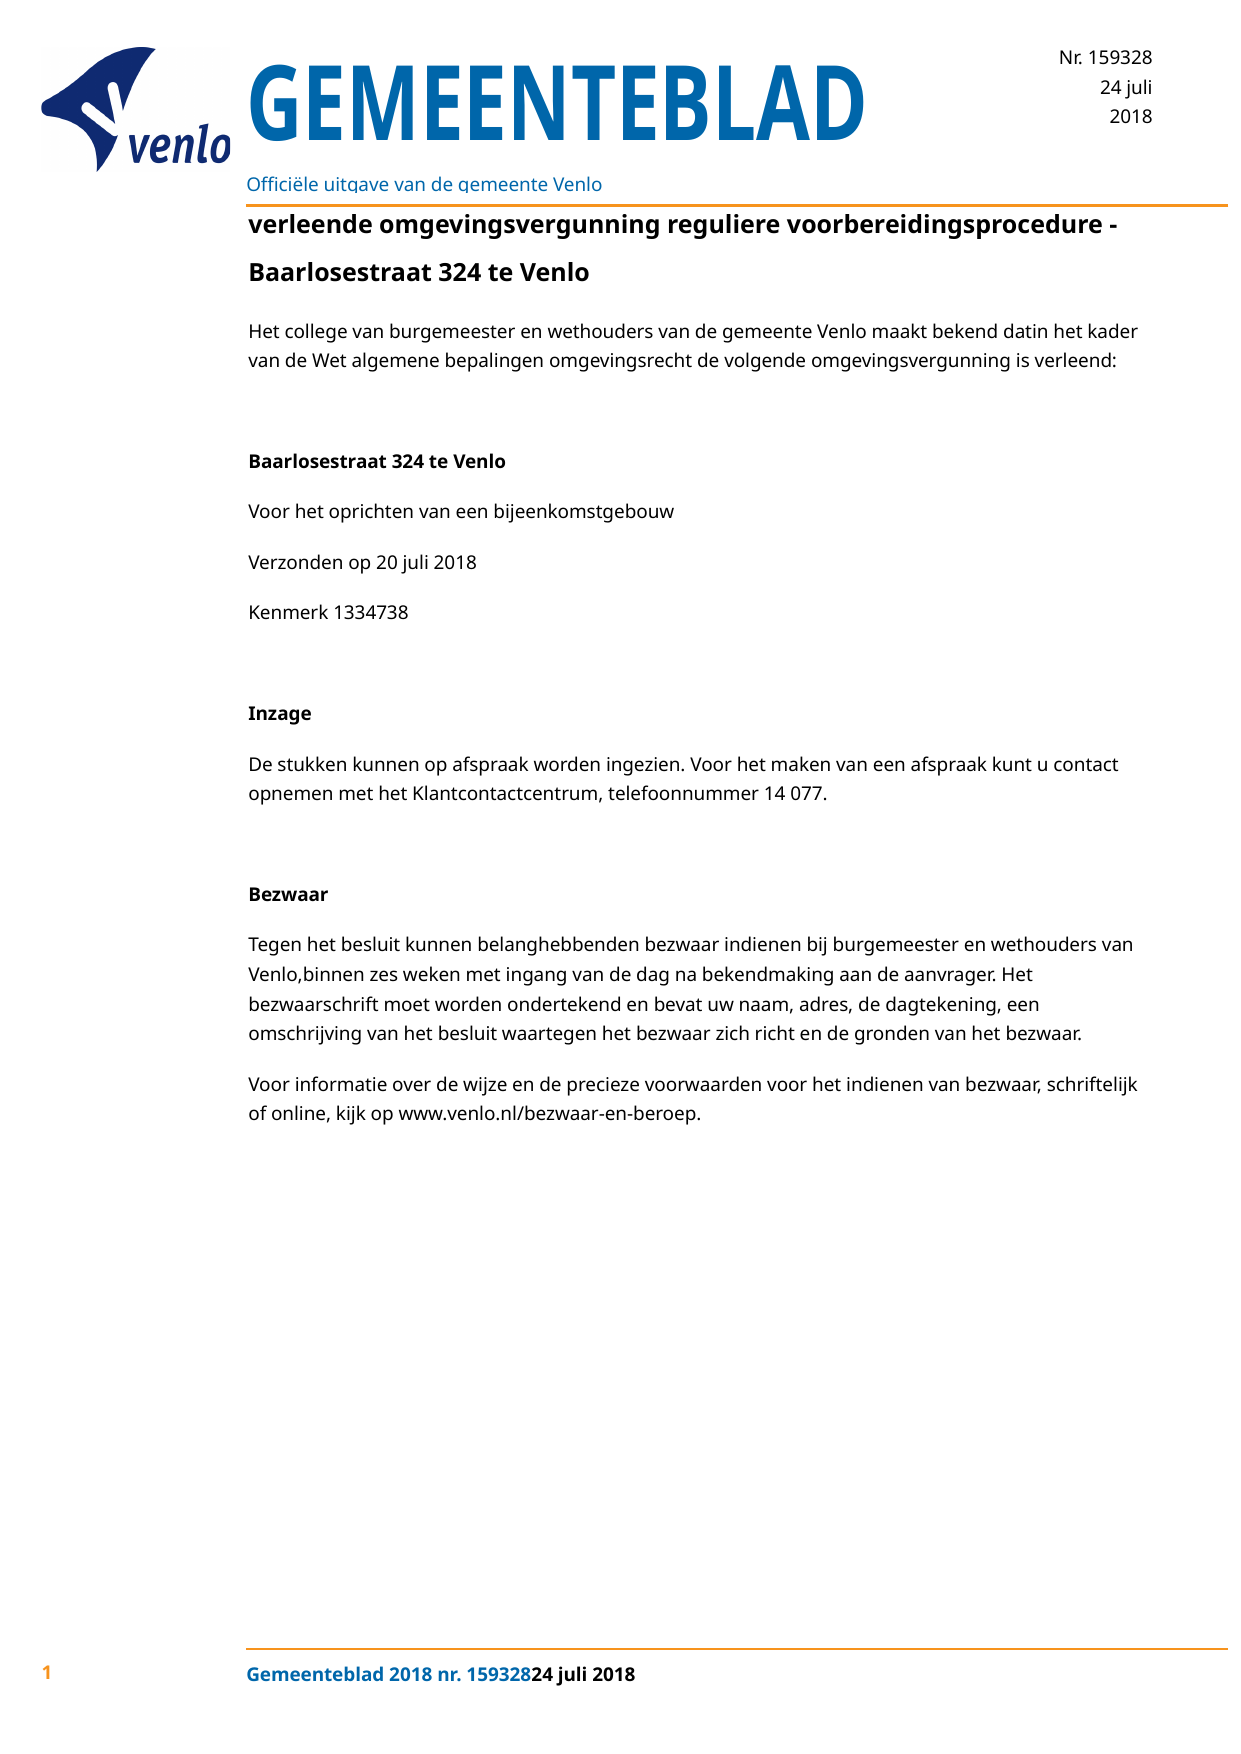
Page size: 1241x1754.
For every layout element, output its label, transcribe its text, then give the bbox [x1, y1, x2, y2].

text Tegen het besluit kunnen belanghebbenden bezwaar indienen bij burgemeester en wethouders van Venlo,binnen zes weken met ingang van de dag na bekendmaking aan de aanvrager. Het bezwaarschrift moet worden ondertekend en bevat uw naam, adres, de dagtekening, een omschrijving van het besluit waartegen het bezwaar zich richt en de gronden van het bezwaar. [248, 932, 1152, 1046]
text Het college van burgemeester en wethouders van de gemeente Venlo maakt bekend datin het kader van de Wet algemene bepalingen omgevingsrecht de volgende omgevingsvergunning is verleend: [248, 318, 1152, 373]
picture [41, 47, 231, 172]
text Bezwaar [248, 881, 1152, 907]
text Voor informatie over de wijze en de precieze voorwaarden voor het indienen van bezwaar, schriftelijk of online, kijk op www.venlo.nl/bezwaar-en-beroep. [248, 1071, 1152, 1126]
text verleende omgevingsvergunning reguliere voorbereidingsprocedure - Baarlosestraat 324 te Venlo [248, 207, 1152, 288]
text Baarlosestraat 324 te Venlo [248, 448, 1152, 474]
text Inzage [248, 700, 1152, 726]
text Voor het oprichten van een bijeenkomstgebouw [248, 499, 1152, 524]
text Verzonden op 20 juli 2018 [248, 549, 1152, 575]
text De stukken kunnen op afspraak worden ingezien. Voor het maken van een afspraak kunt u contact opnemen met het Klantcontactcentrum, telefoonnummer 14 077. [248, 751, 1152, 806]
text Kenmerk 1334738 [248, 599, 1152, 625]
